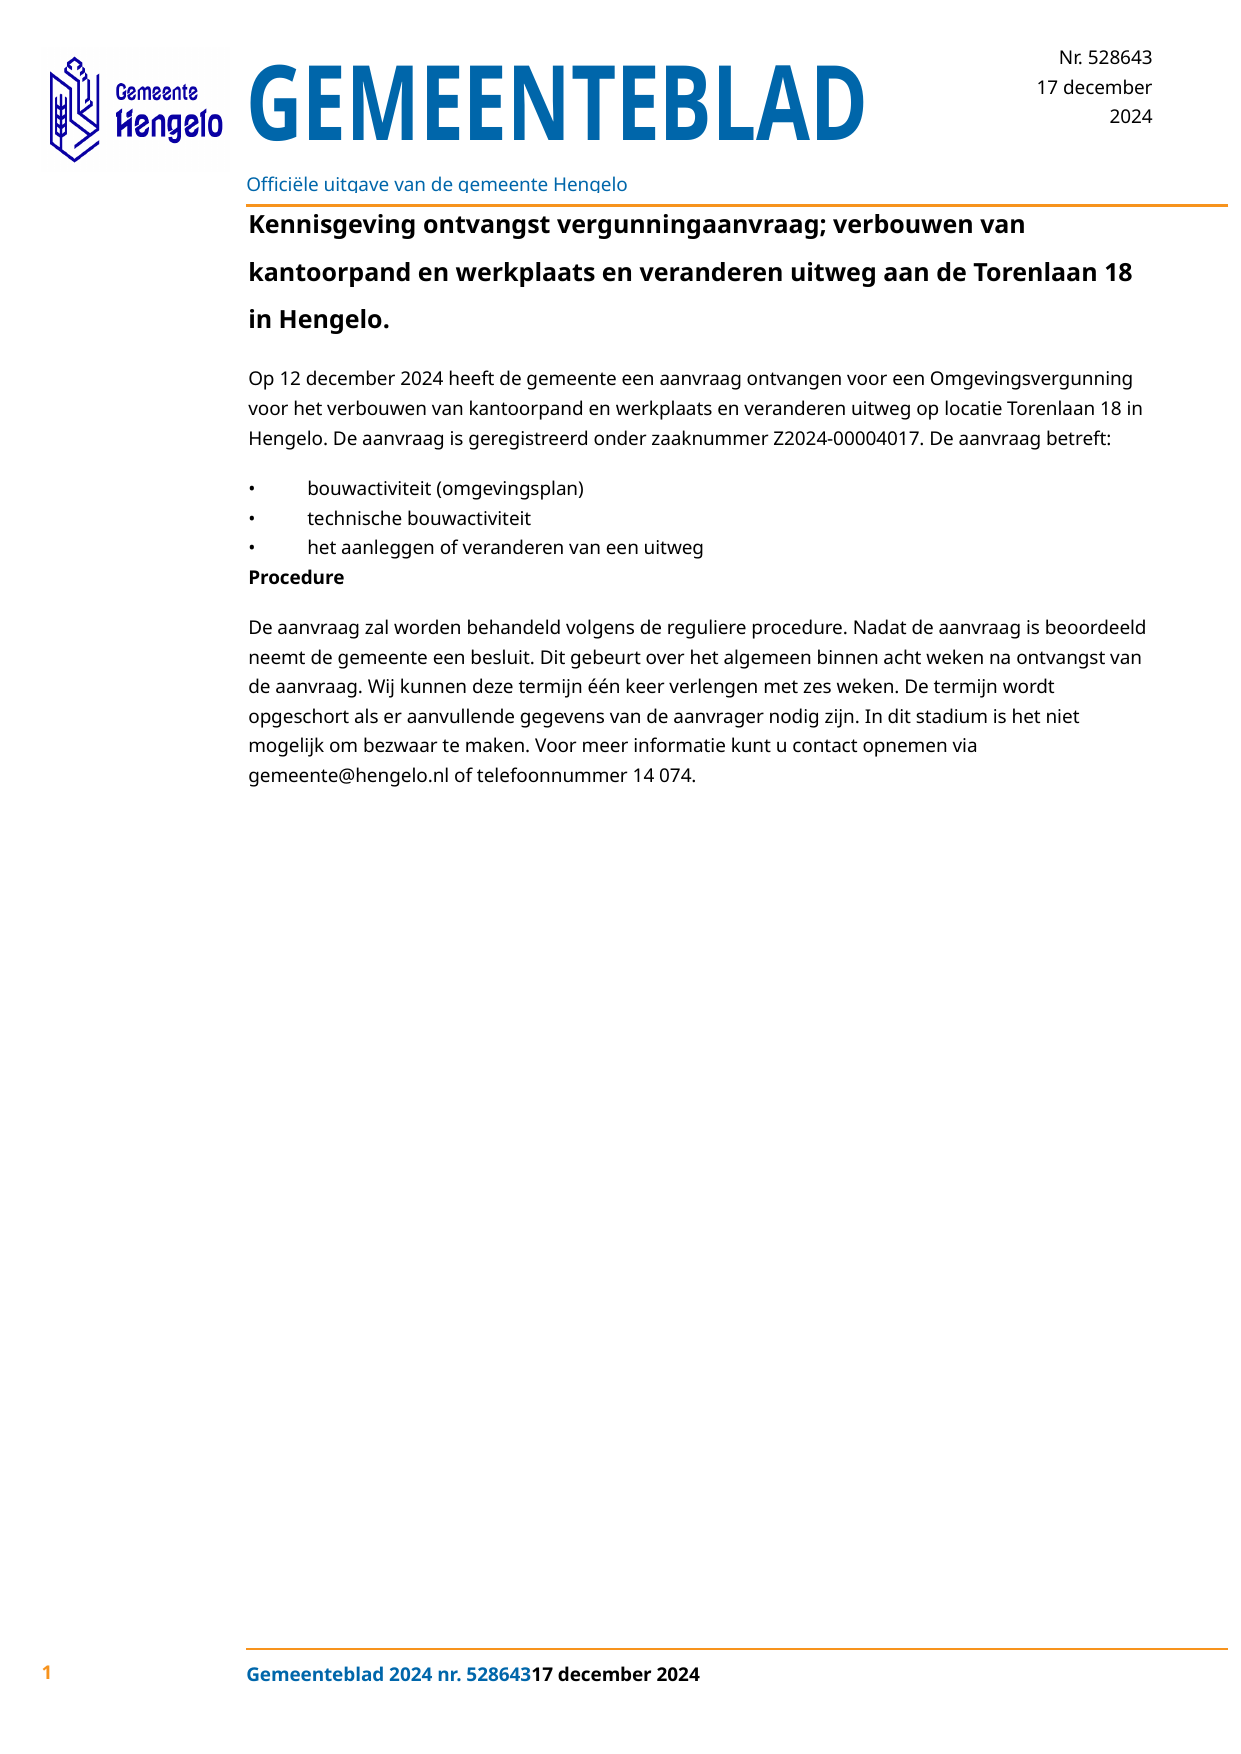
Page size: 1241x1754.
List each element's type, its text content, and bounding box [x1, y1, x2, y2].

text Op 12 december 2024 heeft de gemeente een aanvraag ontvangen voor een Omgevingsvergunning voor het verbouwen van kantoorpand en werkplaats en veranderen uitweg op locatie Torenlaan 18 in Hengelo. De aanvraag is geregistreerd onder zaaknummer Z2024-00004017. De aanvraag betreft: [248, 366, 1152, 450]
list technische bouwactiviteit [248, 505, 1152, 530]
list het aanleggen of veranderen van een uitweg [248, 534, 1152, 560]
text Kennisgeving ontvangst vergunningaanvraag; verbouwen van kantoorpand en werkplaats en veranderen uitweg aan de Torenlaan 18 in Hengelo. [248, 207, 1152, 336]
list bouwactiviteit (omgevingsplan) [248, 475, 1152, 501]
text Procedure [248, 564, 1152, 589]
text De aanvraag zal worden behandeld volgens de reguliere procedure. Nadat de aanvraag is beoordeeld neemt de gemeente een besluit. Dit gebeurt over het algemeen binnen acht weken na ontvangst van de aanvraag. Wij kunnen deze termijn één keer verlengen met zes weken. De termijn wordt opgeschort als er aanvullende gegevens van de aanvrager nodig zijn. In dit stadium is het niet mogelijk om bezwaar te maken. Voor meer informatie kunt u contact opnemen via gemeente@hengelo.nl of telefoonnummer 14 074. [248, 614, 1152, 788]
picture [41, 47, 231, 172]
